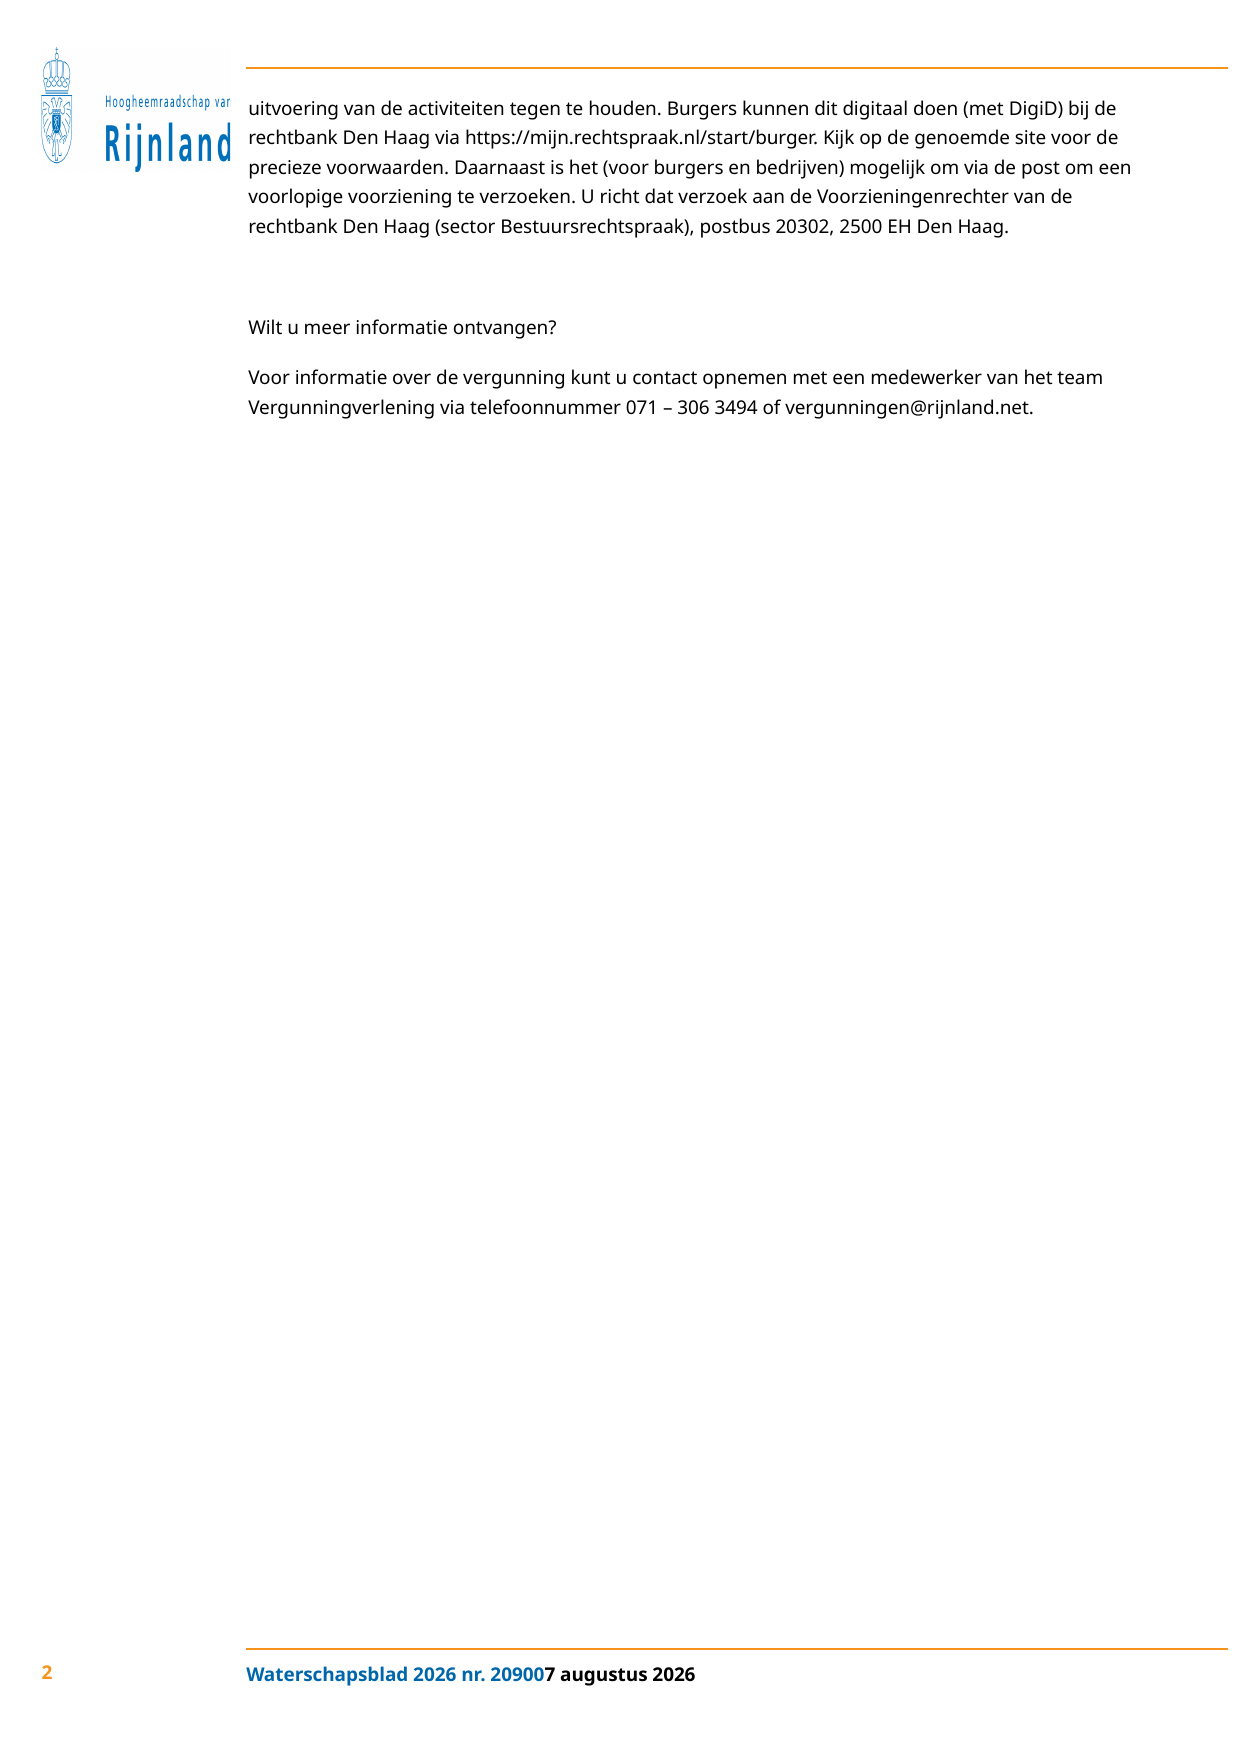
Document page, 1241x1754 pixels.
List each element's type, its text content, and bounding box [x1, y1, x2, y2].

text Voor informatie over de vergunning kunt u contact opnemen met een medewerker van het team Vergunningverlening via telefoonnummer 071 – 306 3494 of vergunningen@rijnland.net. [248, 364, 1152, 420]
picture [41, 47, 231, 172]
text Wilt u meer informatie ontvangen? [248, 314, 1152, 340]
text uitvoering van de activiteiten tegen te houden. Burgers kunnen dit digitaal doen (met DigiD) bij de rechtbank Den Haag via https://mijn.rechtspraak.nl/start/burger. Kijk op de genoemde site voor de precieze voorwaarden. Daarnaast is het (voor burgers en bedrijven) mogelijk om via de post om een voorlopige voorziening te verzoeken. U richt dat verzoek aan de Voorzieningenrechter van de rechtbank Den Haag (sector Bestuursrechtspraak), postbus 20302, 2500 EH Den Haag. [248, 95, 1152, 239]
